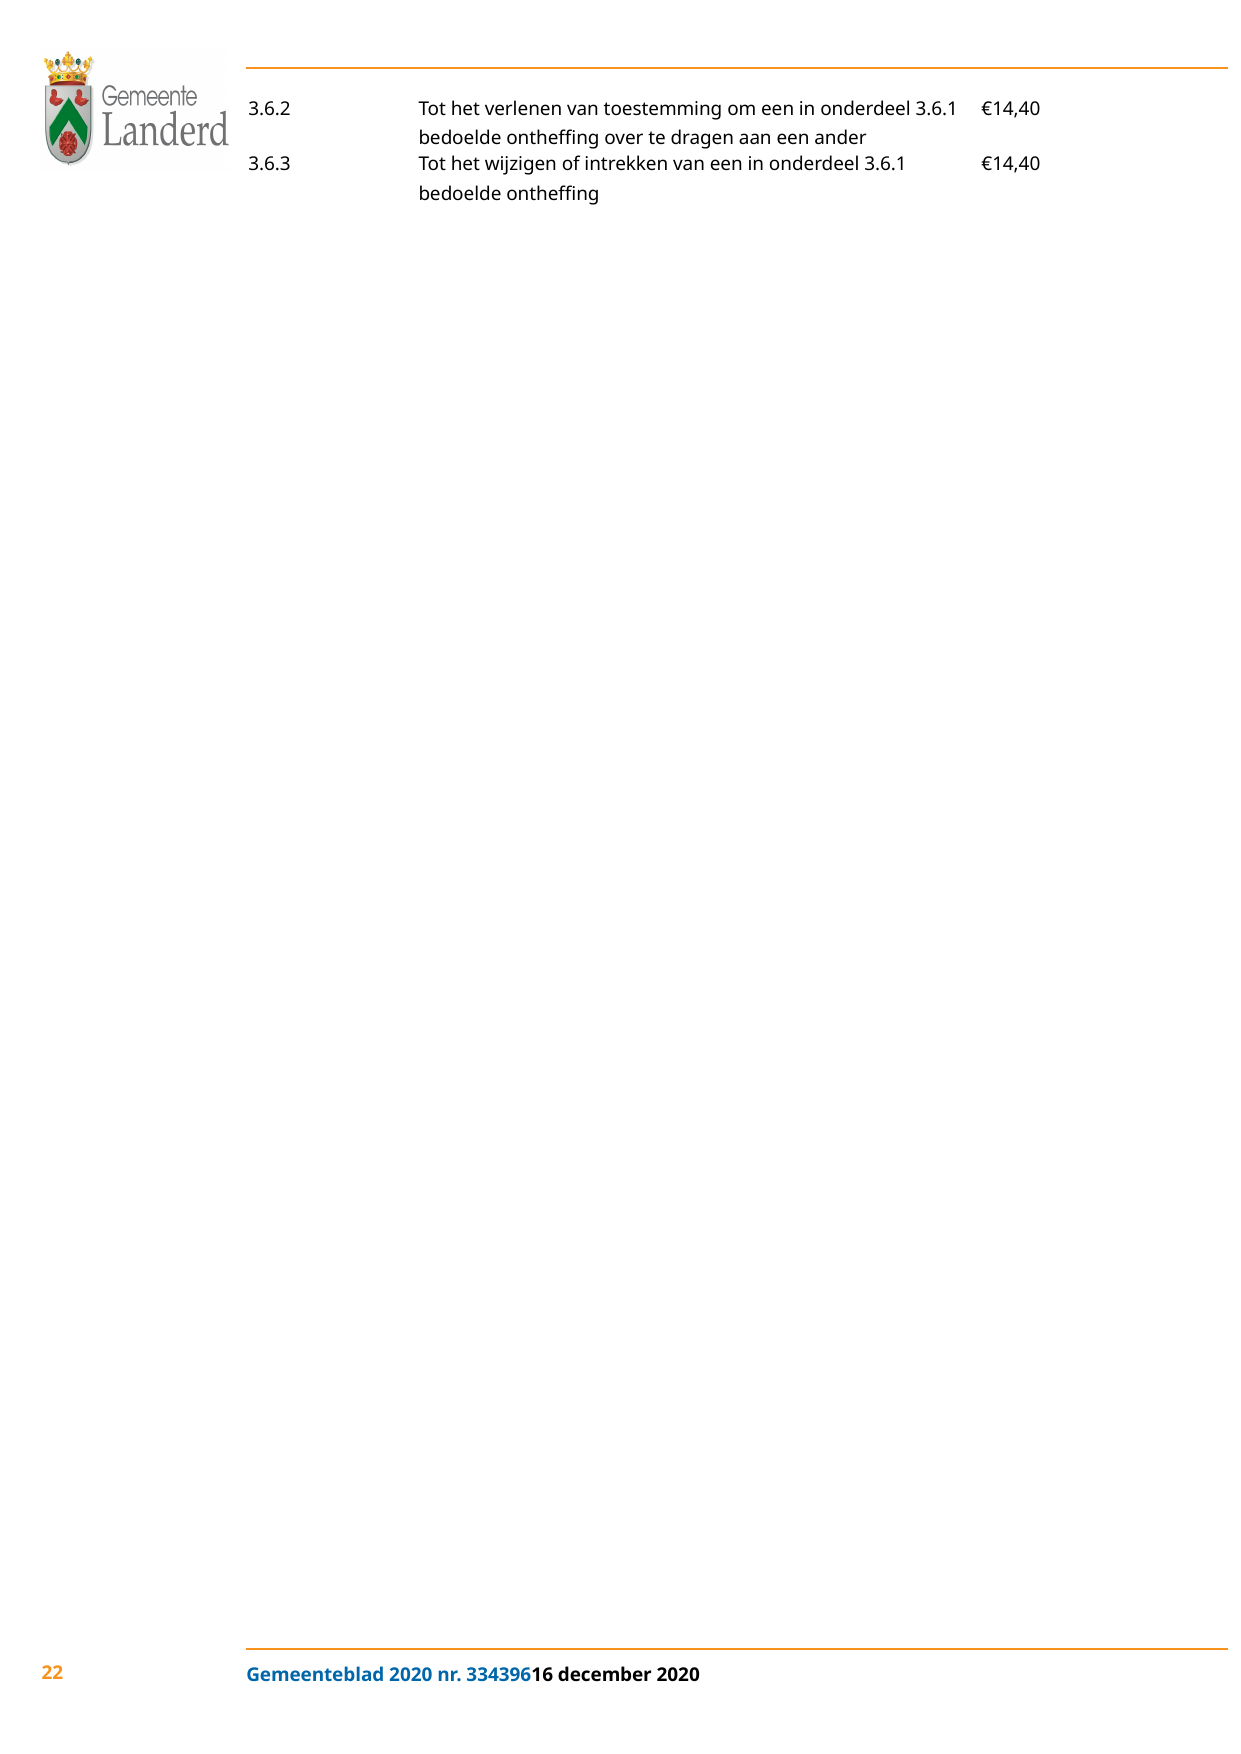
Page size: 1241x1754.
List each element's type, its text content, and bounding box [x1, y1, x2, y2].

table_cell Tot het wijzigen of intrekken van een in onderdeel 3.6.1 bedoelde ontheffing [418, 150, 981, 205]
picture [41, 47, 231, 172]
table_cell 3.6.3 [248, 150, 418, 205]
table_cell 3.6.2 [248, 95, 418, 150]
table_cell Tot het verlenen van toestemming om een in onderdeel 3.6.1 bedoelde ontheffing over te dragen aan een ander [418, 95, 981, 150]
table_cell €14,40 [981, 95, 1152, 150]
table_cell €14,40 [981, 150, 1152, 205]
